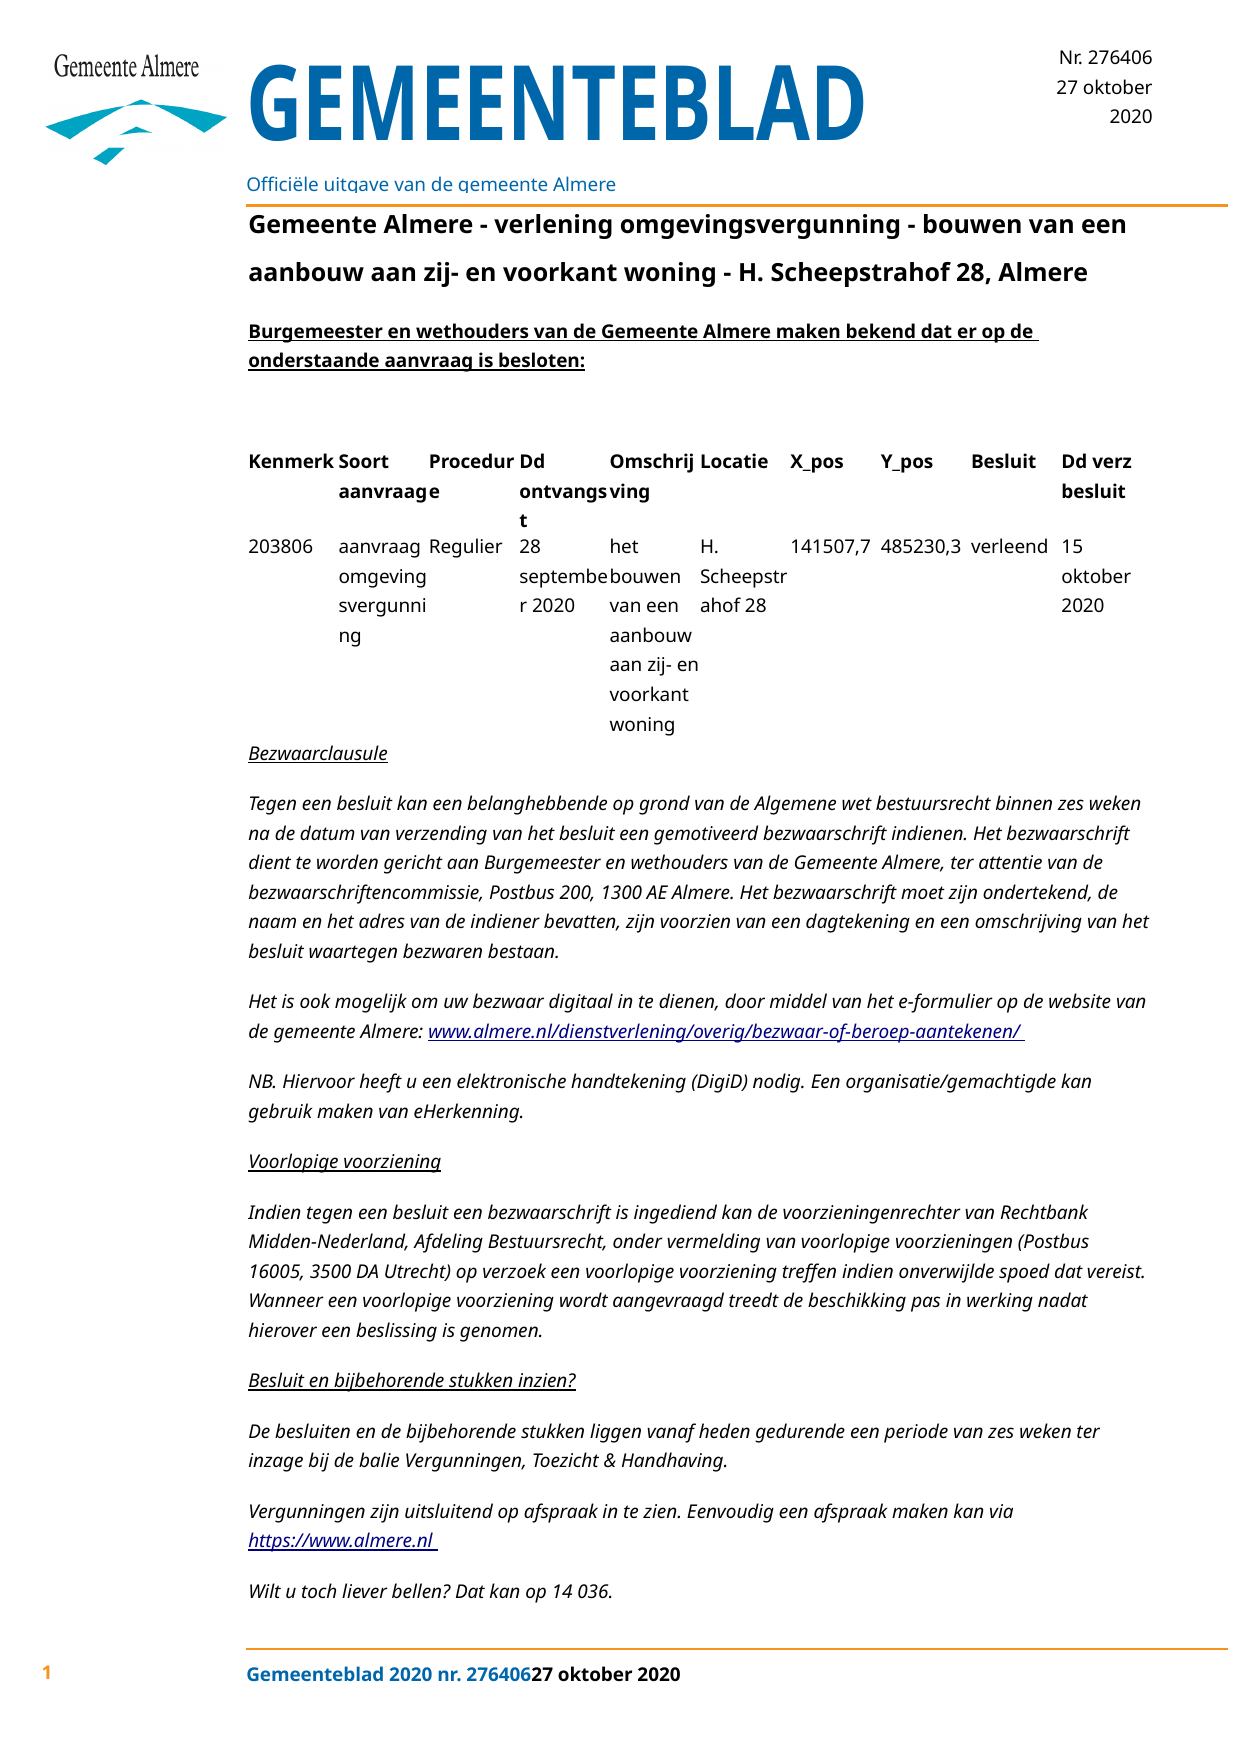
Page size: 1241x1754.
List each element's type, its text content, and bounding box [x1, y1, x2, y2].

table_cell 141507,7 [790, 533, 881, 737]
table_cell H. Scheepstrahof 28 [700, 533, 790, 737]
table_cell verleend [971, 533, 1061, 737]
table_header X_pos [790, 449, 881, 533]
text Besluit en bijbehorende stukken inzien? [248, 1368, 1152, 1393]
table_cell 15 oktober 2020 [1061, 533, 1152, 737]
text Indien tegen een besluit een bezwaarschrift is ingediend kan de voorzieningenrechter van Rechtbank Midden-Nederland, Afdeling Bestuursrecht, onder vermelding van voorlopige voorzieningen (Postbus 16005, 3500 DA Utrecht) op verzoek een voorlopige voorziening treffen indien onverwijlde spoed dat vereist. Wanneer een voorlopige voorziening wordt aangevraagd treedt de beschikking pas in werking nadat hierover een beslissing is genomen. [248, 1199, 1152, 1343]
table_header Dd ontvangst [519, 449, 609, 533]
table_header Soort aanvraag [338, 449, 429, 533]
table_cell Regulier [429, 533, 519, 737]
text Het is ook mogelijk om uw bezwaar digitaal in te dienen, door middel van het e-formulier op de website van de gemeente Almere: www.almere.nl/dienstverlening/overig/bezwaar-of-beroep-aantekenen/ [248, 988, 1152, 1044]
table_header Locatie [700, 449, 790, 533]
table_header Kenmerk [248, 449, 338, 533]
table_cell aanvraag omgevingsvergunning [338, 533, 429, 737]
text Bezwaarclausule [248, 740, 1152, 766]
text Voorlopige voorziening [248, 1148, 1152, 1174]
text Burgemeester en wethouders van de Gemeente Almere maken bekend dat er op de onderstaande aanvraag is besloten: [248, 318, 1152, 373]
table_cell 203806 [248, 533, 338, 737]
table_header Omschrijving [609, 449, 700, 533]
table_cell 28 september 2020 [519, 533, 609, 737]
table_cell het bouwen van een aanbouw aan zij- en voorkant woning [609, 533, 700, 737]
picture [41, 47, 231, 172]
table_cell 485230,3 [881, 533, 971, 737]
text Wilt u toch liever bellen? Dat kan op 14 036. [248, 1578, 1152, 1604]
text Gemeente Almere - verlening omgevingsvergunning - bouwen van een aanbouw aan zij- en voorkant woning - H. Scheepstrahof 28, Almere [248, 207, 1152, 288]
text Tegen een besluit kan een belanghebbende op grond van de Algemene wet bestuursrecht binnen zes weken na de datum van verzending van het besluit een gemotiveerd bezwaarschrift indienen. Het bezwaarschrift dient te worden gericht aan Burgemeester en wethouders van de Gemeente Almere, ter attentie van de bezwaarschriftencommissie, Postbus 200, 1300 AE Almere. Het bezwaarschrift moet zijn ondertekend, de naam en het adres van de indiener bevatten, zijn voorzien van een dagtekening en een omschrijving van het besluit waartegen bezwaren bestaan. [248, 790, 1152, 964]
text Vergunningen zijn uitsluitend op afspraak in te zien. Eenvoudig een afspraak maken kan via https://www.almere.nl [248, 1498, 1152, 1553]
table_header Besluit [971, 449, 1061, 533]
text NB. Hiervoor heeft u een elektronische handtekening (DigiD) nodig. Een organisatie/gemachtigde kan gebruik maken van eHerkenning. [248, 1068, 1152, 1124]
table_header Y_pos [881, 449, 971, 533]
table_header Dd verz besluit [1061, 449, 1152, 533]
table_header Procedure [429, 449, 519, 533]
text De besluiten en de bijbehorende stukken liggen vanaf heden gedurende een periode van zes weken ter inzage bij de balie Vergunningen, Toezicht & Handhaving. [248, 1418, 1152, 1473]
